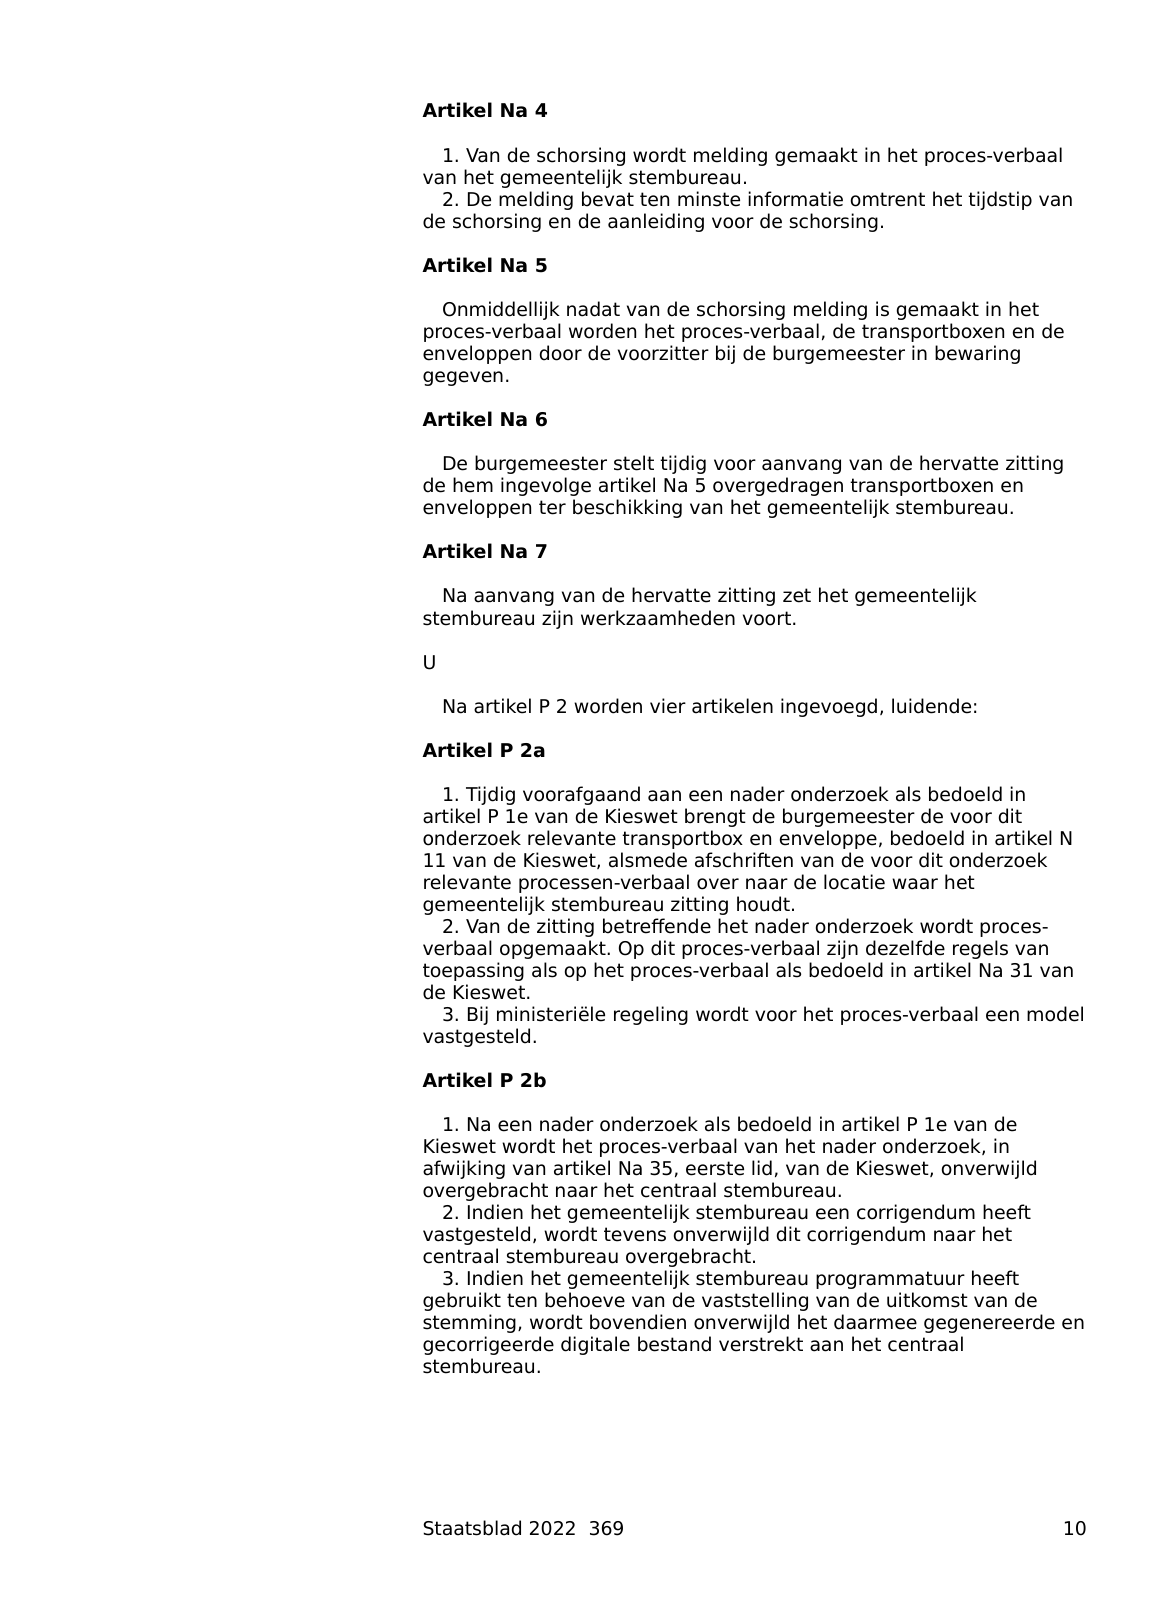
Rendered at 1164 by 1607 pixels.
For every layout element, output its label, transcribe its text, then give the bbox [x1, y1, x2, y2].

text Na artikel P 2 worden vier artikelen ingevoegd, luidende: [422, 696, 1087, 718]
text 1. Na een nader onderzoek als bedoeld in artikel P 1e van de Kieswet wordt het proces-verbaal van het nader onderzoek, in afwijking van artikel Na 35, eerste lid, van de Kieswet, onverwijld overgebracht naar het centraal stembureau. [422, 1114, 1087, 1202]
subtitle Artikel P 2a [422, 740, 1087, 762]
text 2. Van de zitting betreffende het nader onderzoek wordt proces-verbaal opgemaakt. Op dit proces-verbaal zijn dezelfde regels van toepassing als op het proces-verbaal als bedoeld in artikel Na 31 van de Kieswet. [422, 916, 1087, 1004]
text 1. Tijdig voorafgaand aan een nader onderzoek als bedoeld in artikel P 1e van de Kieswet brengt de burgemeester de voor dit onderzoek relevante transportbox en enveloppe, bedoeld in artikel N 11 van de Kieswet, alsmede afschriften van de voor dit onderzoek relevante processen-verbaal over naar de locatie waar het gemeentelijk stembureau zitting houdt. [422, 784, 1087, 916]
text De burgemeester stelt tijdig voor aanvang van de hervatte zitting de hem ingevolge artikel Na 5 overgedragen transportboxen en enveloppen ter beschikking van het gemeentelijk stembureau. [422, 453, 1087, 519]
subtitle Artikel Na 6 [422, 409, 1087, 431]
text Na aanvang van de hervatte zitting zet het gemeentelijk stembureau zijn werkzaamheden voort. [422, 585, 1087, 629]
text 3. Indien het gemeentelijk stembureau programmatuur heeft gebruikt ten behoeve van de vaststelling van de uitkomst van de stemming, wordt bovendien onverwijld het daarmee gegenereerde en gecorrigeerde digitale bestand verstrekt aan het centraal stembureau. [422, 1268, 1087, 1378]
text 3. Bij ministeriële regeling wordt voor het proces-verbaal een model vastgesteld. [422, 1004, 1087, 1048]
text 2. Indien het gemeentelijk stembureau een corrigendum heeft vastgesteld, wordt tevens onverwijld dit corrigendum naar het centraal stembureau overgebracht. [422, 1202, 1087, 1268]
text Onmiddellijk nadat van de schorsing melding is gemaakt in het proces-verbaal worden het proces-verbaal, de transportboxen en de enveloppen door de voorzitter bij de burgemeester in bewaring gegeven. [422, 299, 1087, 387]
text 1. Van de schorsing wordt melding gemaakt in het proces-verbaal van het gemeentelijk stembureau. [422, 144, 1087, 188]
text 2. De melding bevat ten minste informatie omtrent het tijdstip van de schorsing en de aanleiding voor de schorsing. [422, 188, 1087, 232]
subtitle Artikel Na 4 [422, 100, 1087, 122]
subtitle Artikel Na 5 [422, 255, 1087, 277]
subtitle Artikel P 2b [422, 1070, 1087, 1092]
text U [422, 652, 1087, 673]
subtitle Artikel Na 7 [422, 541, 1087, 563]
